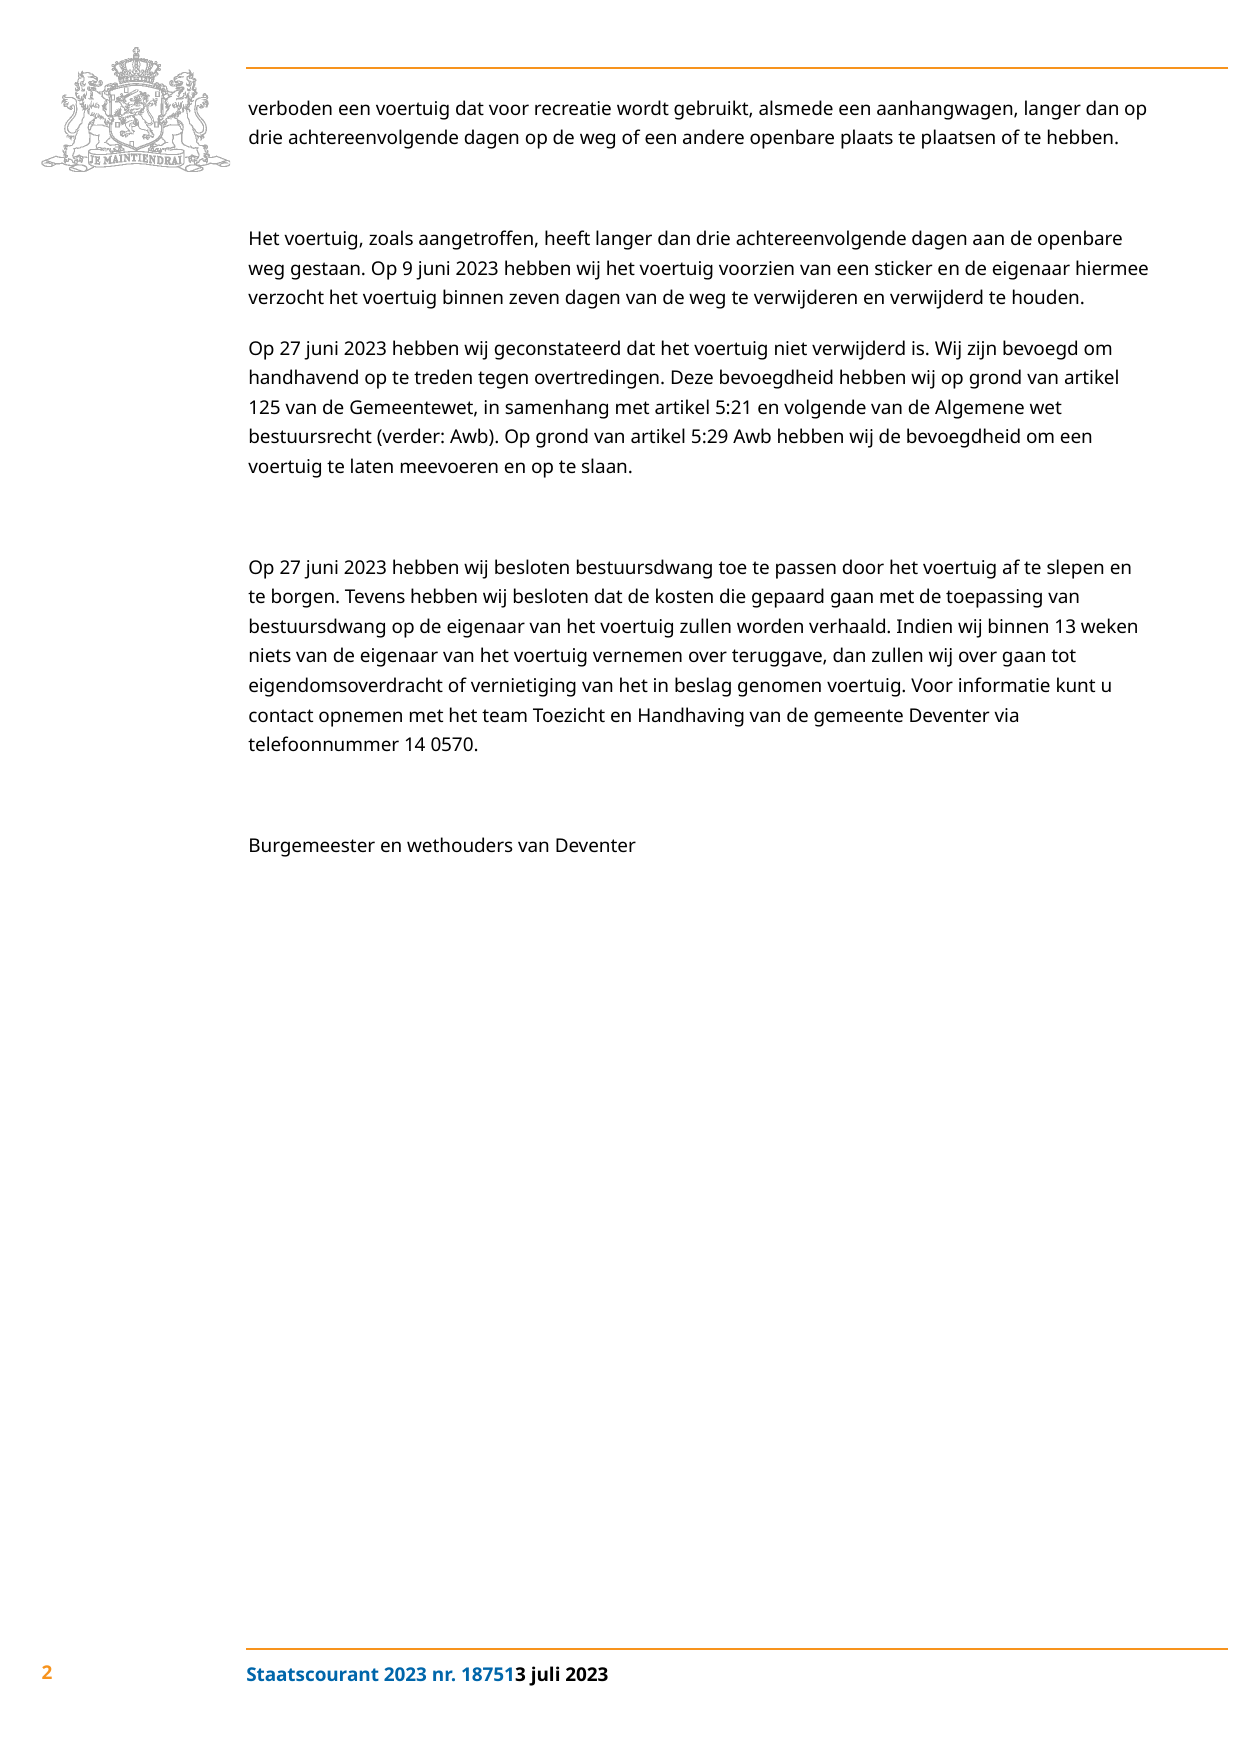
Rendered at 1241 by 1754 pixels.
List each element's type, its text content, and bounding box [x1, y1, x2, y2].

text Het voertuig, zoals aangetroffen, heeft langer dan drie achtereenvolgende dagen aan de openbare weg gestaan. Op 9 juni 2023 hebben wij het voertuig voorzien van een sticker en de eigenaar hiermee verzocht het voertuig binnen zeven dagen van de weg te verwijderen en verwijderd te houden. [248, 225, 1152, 310]
text Op 27 juni 2023 hebben wij besloten bestuursdwang toe te passen door het voertuig af te slepen en te borgen. Tevens hebben wij besloten dat de kosten die gepaard gaan met de toepassing van bestuursdwang op de eigenaar van het voertuig zullen worden verhaald. Indien wij binnen 13 weken niets van de eigenaar van het voertuig vernemen over teruggave, dan zullen wij over gaan tot eigendomsoverdracht of vernietiging van het in beslag genomen voertuig. Voor informatie kunt u contact opnemen met het team Toezicht en Handhaving van de gemeente Deventer via telefoonnummer 14 0570. [248, 554, 1152, 757]
text Burgemeester en wethouders van Deventer [248, 832, 1152, 858]
picture [41, 47, 231, 172]
text Op 27 juni 2023 hebben wij geconstateerd dat het voertuig niet verwijderd is. Wij zijn bevoegd om handhavend op te treden tegen overtredingen. Deze bevoegdheid hebben wij op grond van artikel 125 van de Gemeentewet, in samenhang met artikel 5:21 en volgende van de Algemene wet bestuursrecht (verder: Awb). Op grond van artikel 5:29 Awb hebben wij de bevoegdheid om een voertuig te laten meevoeren en op te slaan. [248, 335, 1152, 479]
text verboden een voertuig dat voor recreatie wordt gebruikt, alsmede een aanhangwagen, langer dan op drie achtereenvolgende dagen op de weg of een andere openbare plaats te plaatsen of te hebben. [248, 95, 1152, 150]
